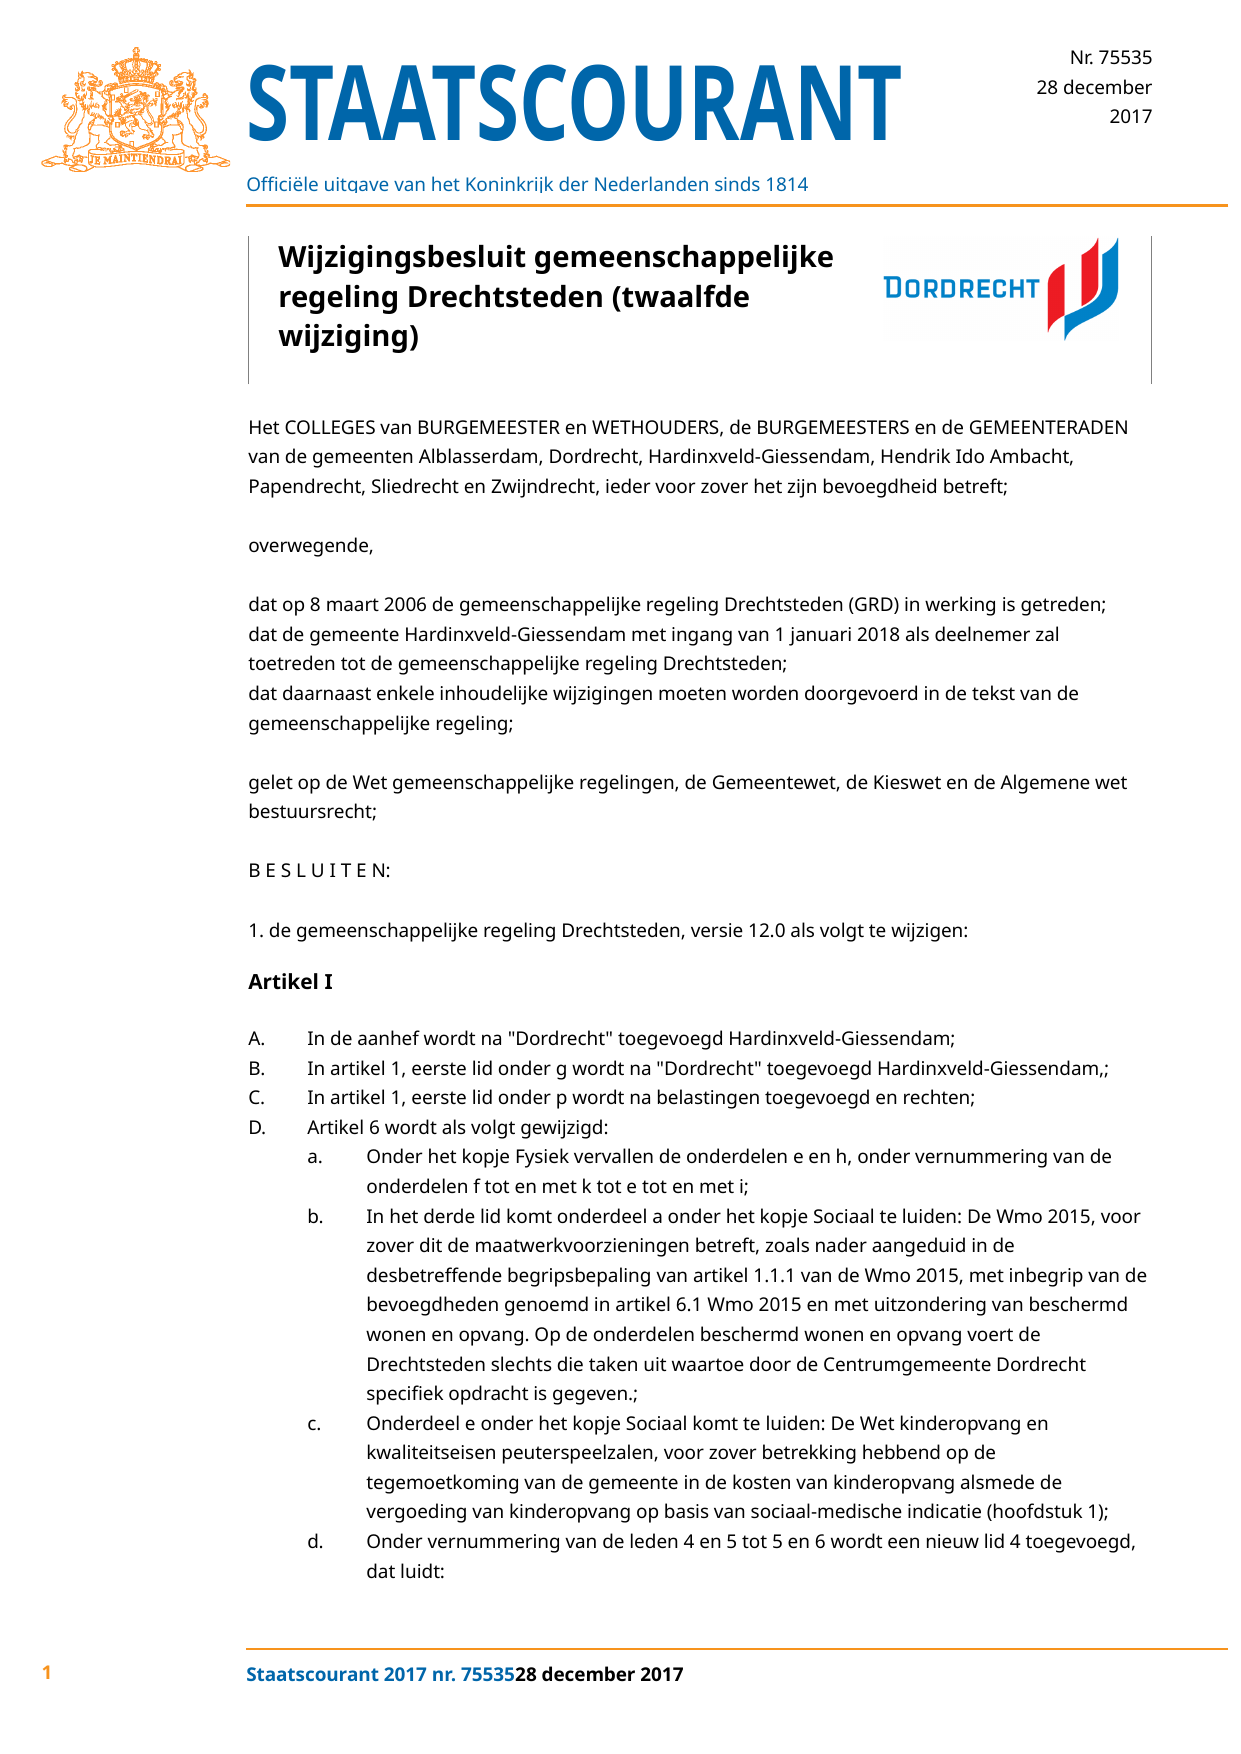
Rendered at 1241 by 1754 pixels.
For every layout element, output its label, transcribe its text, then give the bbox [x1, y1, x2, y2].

text gelet op de Wet gemeenschappelijke regelingen, de Gemeentewet, de Kieswet en de Algemene wet bestuursrecht; [248, 769, 1152, 824]
list Artikel 6 wordt als volgt gewijzigd: [248, 1114, 1152, 1140]
text overwegende, [248, 532, 1152, 558]
text dat daarnaast enkele inhoudelijke wijzigingen moeten worden doorgevoerd in de tekst van de gemeenschappelijke regeling; [248, 680, 1152, 736]
table_header [850, 236, 1151, 384]
text Artikel I [248, 967, 1152, 996]
list In het derde lid komt onderdeel a onder het kopje Sociaal te luiden: De Wmo 2015, voor zover dit de maatwerkvoorzieningen betreft, zoals nader aangeduid in de desbetreffende begripsbepaling van artikel 1.1.1 van de Wmo 2015, met inbegrip van de bevoegdheden genoemd in artikel 6.1 Wmo 2015 en met uitzondering van beschermd wonen en opvang. Op de onderdelen beschermd wonen en opvang voert de Drechtsteden slechts die taken uit waartoe door de Centrumgemeente Dordrecht specifiek opdracht is gegeven.; [307, 1203, 1152, 1406]
list Onderdeel e onder het kopje Sociaal komt te luiden: De Wet kinderopvang en kwaliteitseisen peuterspeelzalen, voor zover betrekking hebbend op de tegemoetkoming van de gemeente in de kosten van kinderopvang alsmede de vergoeding van kinderopvang op basis van sociaal-medische indicatie (hoofdstuk 1); [307, 1410, 1152, 1524]
list Onder vernummering van de leden 4 en 5 tot 5 en 6 wordt een nieuw lid 4 toegevoegd, dat luidt: [307, 1528, 1152, 1583]
text dat op 8 maart 2006 de gemeenschappelijke regeling Drechtsteden (GRD) in werking is getreden; [248, 591, 1152, 617]
list In de aanhef wordt na "Dordrecht" toegevoegd Hardinxveld-Giessendam; [248, 1025, 1152, 1051]
text 1. de gemeenschappelijke regeling Drechtsteden, versie 12.0 als volgt te wijzigen: [248, 917, 1152, 943]
text B E S L U I T E N: [248, 858, 1152, 883]
text Het COLLEGES van BURGEMEESTER en WETHOUDERS, de BURGEMEESTERS en de GEMEENTERADEN van de gemeenten Alblasserdam, Dordrecht, Hardinxveld-Giessendam, Hendrik Ido Ambacht, Papendrecht, Sliedrecht en Zwijndrecht, ieder voor zover het zijn bevoegdheid betreft; [248, 414, 1152, 499]
text dat de gemeente Hardinxveld-Giessendam met ingang van 1 januari 2018 als deelnemer zal toetreden tot de gemeenschappelijke regeling Drechtsteden; [248, 621, 1152, 676]
list Onder het kopje Fysiek vervallen de onderdelen e en h, onder vernummering van de onderdelen f tot en met k tot e tot en met i; [307, 1144, 1152, 1199]
list In artikel 1, eerste lid onder g wordt na "Dordrecht" toegevoegd Hardinxveld-Giessendam,; [248, 1055, 1152, 1081]
picture [41, 47, 231, 172]
picture [882, 236, 1119, 341]
list In artikel 1, eerste lid onder p wordt na belastingen toegevoegd en rechten; [248, 1084, 1152, 1110]
table_header Wijzigingsbesluit gemeenschappelijke regeling Drechtsteden (twaalfde wijziging) [249, 236, 850, 384]
